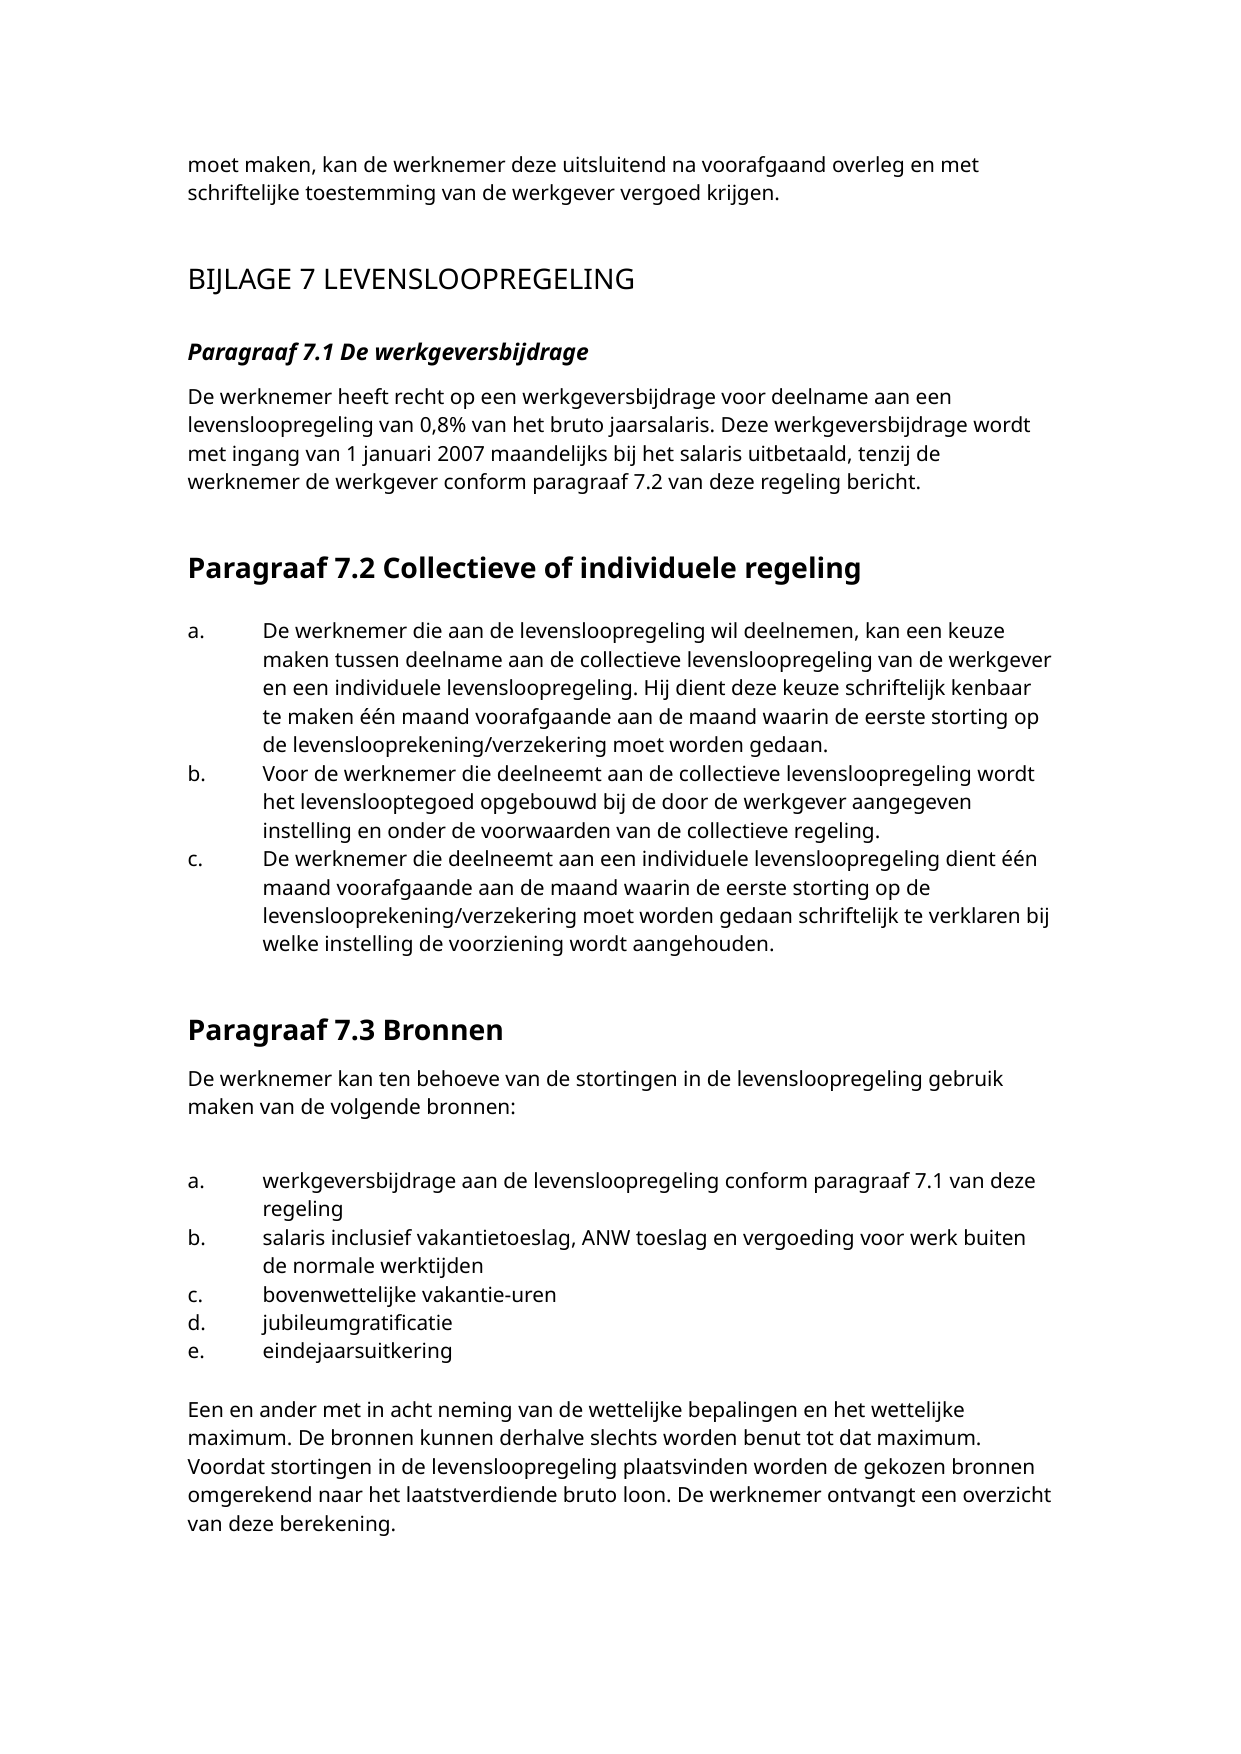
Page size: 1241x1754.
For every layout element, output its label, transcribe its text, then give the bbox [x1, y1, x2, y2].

list bovenwettelijke vakantie-uren [187, 1280, 1053, 1308]
list werkgeversbijdrage aan de levensloopregeling conform paragraaf 7.1 van deze regeling [187, 1166, 1053, 1223]
text De werknemer heeft recht op een werkgeversbijdrage voor deelname aan een levensloopregeling van 0,8% van het bruto jaarsalaris. Deze werkgeversbijdrage wordt met ingang van 1 januari 2007 maandelijks bij het salaris uitbetaald, tenzij de werknemer de werkgever conform paragraaf 7.2 van deze regeling bericht. [187, 382, 1053, 496]
text De werknemer kan ten behoeve van de stortingen in de levensloopregeling gebruik maken van de volgende bronnen: [187, 1064, 1053, 1121]
list De werknemer die aan de levensloopregeling wil deelnemen, kan een keuze maken tussen deelname aan de collectieve levensloopregeling van de werkgever en een individuele levensloopregeling. Hij dient deze keuze schriftelijk kenbaar te maken één maand voorafgaande aan de maand waarin de eerste storting op de levenslooprekening/verzekering moet worden gedaan. [187, 617, 1053, 759]
text Een en ander met in acht neming van de wettelijke bepalingen en het wettelijke maximum. De bronnen kunnen derhalve slechts worden benut tot dat maximum. Voordat stortingen in de levensloopregeling plaatsvinden worden de gekozen bronnen omgerekend naar het laatstverdiende bruto loon. De werknemer ontvangt een overzicht van deze berekening. [187, 1395, 1053, 1537]
list jubileumgratificatie [187, 1308, 1053, 1337]
subtitle Paragraaf 7.2 Collectieve of individuele regeling [187, 548, 1053, 587]
list De werknemer die deelneemt aan een individuele levensloopregeling dient één maand voorafgaande aan de maand waarin de eerste storting op de levenslooprekening/verzekering moet worden gedaan schriftelijk te verklaren bij welke instelling de voorziening wordt aangehouden. [187, 844, 1053, 958]
subtitle Paragraaf 7.1 De werkgeversbijdrage [187, 336, 1053, 367]
list Voor de werknemer die deelneemt aan de collectieve levensloopregeling wordt het levenslooptegoed opgebouwd bij de door de werkgever aangegeven instelling en onder de voorwaarden van de collectieve regeling. [187, 759, 1053, 844]
subtitle BIJLAGE 7 LEVENSLOOPREGELING [187, 259, 1053, 298]
subtitle Paragraaf 7.3 Bronnen [187, 1010, 1053, 1049]
list eindejaarsuitkering [187, 1337, 1053, 1365]
list salaris inclusief vakantietoeslag, ANW toeslag en vergoeding voor werk buiten de normale werktijden [187, 1223, 1053, 1280]
text moet maken, kan de werknemer deze uitsluitend na voorafgaand overleg en met schriftelijke toestemming van de werkgever vergoed krijgen. [187, 150, 1053, 207]
